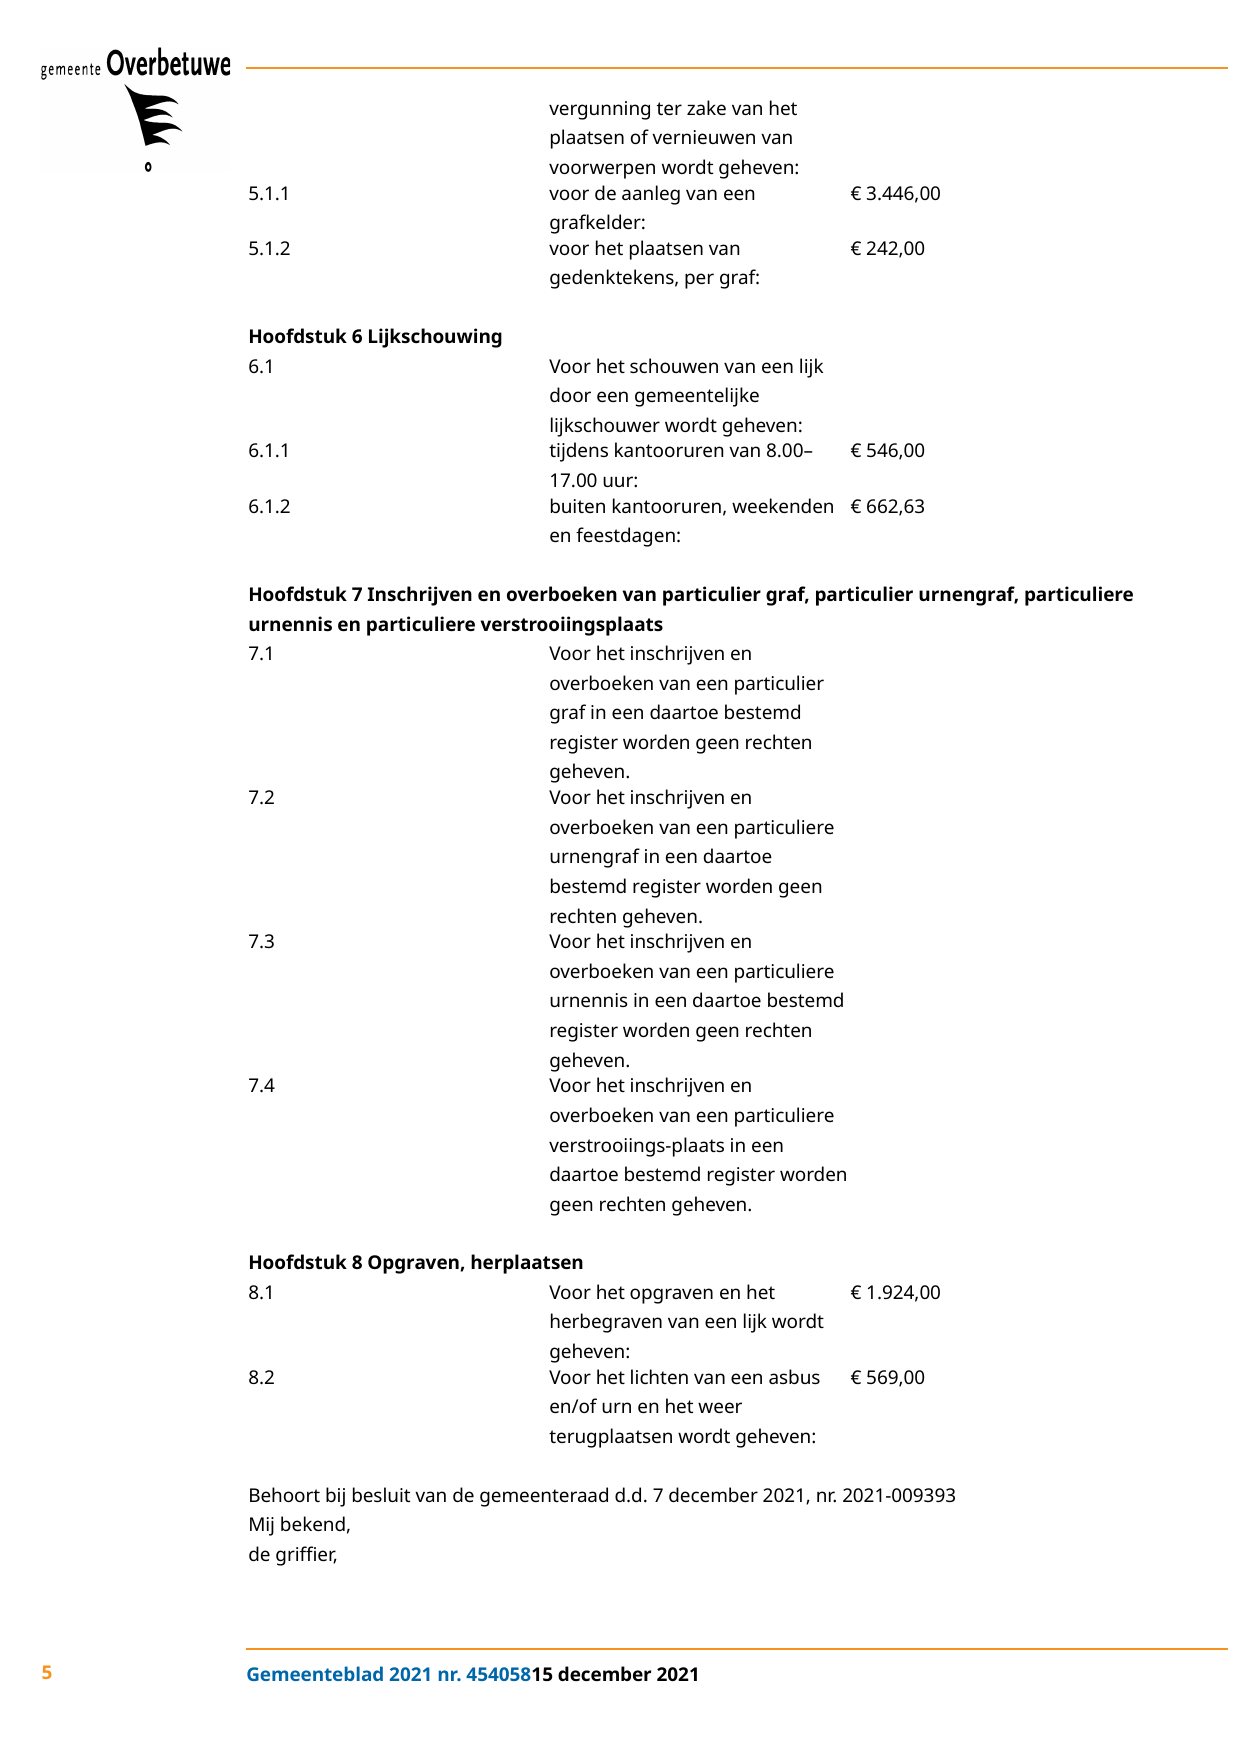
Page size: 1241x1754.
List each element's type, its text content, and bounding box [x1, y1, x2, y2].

table_header [850, 95, 1152, 180]
table_cell € 546,00 [850, 438, 1152, 493]
text Hoofdstuk 8 Opgraven, herplaatsen [248, 1249, 1152, 1275]
table_cell Voor het lichten van een asbus en/of urn en het weer terugplaatsen wordt geheven: [549, 1364, 850, 1449]
table_cell Voor het inschrijven en overboeken van een particuliere urnennis in een daartoe bestemd register worden geen rechten geheven. [549, 929, 850, 1073]
table_cell voor het plaatsen van gedenktekens, per graf: [549, 235, 850, 290]
table_cell buiten kantooruren, weekenden en feestdagen: [549, 493, 850, 548]
table_cell 7.3 [248, 929, 549, 1073]
table_header vergunning ter zake van het plaatsen of vernieuwen van voorwerpen wordt geheven: [549, 95, 850, 180]
table_cell voor de aanleg van een grafkelder: [549, 180, 850, 235]
table_header 6.1 [248, 353, 549, 438]
table_cell 7.2 [248, 785, 549, 928]
table_header € 1.924,00 [850, 1279, 1152, 1364]
table_header Voor het inschrijven en overboeken van een particulier graf in een daartoe bestemd register worden geen rechten geheven. [549, 640, 850, 784]
text de griffier, [248, 1541, 1152, 1567]
table_header [850, 640, 1152, 784]
table_cell [850, 785, 1152, 928]
table_header Voor het schouwen van een lijk door een gemeentelijke lijkschouwer wordt geheven: [549, 353, 850, 438]
text Mij bekend, [248, 1511, 1152, 1537]
table_header 7.1 [248, 640, 549, 784]
text Hoofdstuk 7 Inschrijven en overboeken van particulier graf, particulier urnengraf, particuliere urnennis en particuliere verstrooiingsplaats [248, 581, 1152, 636]
table_cell [850, 1073, 1152, 1217]
table_cell 5.1.1 [248, 180, 549, 235]
table_cell Voor het inschrijven en overboeken van een particuliere urnengraf in een daartoe bestemd register worden geen rechten geheven. [549, 785, 850, 928]
table_cell [850, 929, 1152, 1073]
table_header 8.1 [248, 1279, 549, 1364]
table_cell € 3.446,00 [850, 180, 1152, 235]
table_cell 6.1.2 [248, 493, 549, 548]
table_cell € 662,63 [850, 493, 1152, 548]
table_cell Voor het inschrijven en overboeken van een particuliere verstrooiings-plaats in een daartoe bestemd register worden geen rechten geheven. [549, 1073, 850, 1217]
table_cell € 569,00 [850, 1364, 1152, 1449]
table_header [850, 353, 1152, 438]
table_cell € 242,00 [850, 235, 1152, 290]
picture [41, 47, 231, 172]
text Hoofdstuk 6 Lijkschouwing [248, 323, 1152, 349]
table_cell tijdens kantooruren van 8.00–17.00 uur: [549, 438, 850, 493]
text Behoort bij besluit van de gemeenteraad d.d. 7 december 2021, nr. 2021-009393 [248, 1482, 1152, 1507]
table_cell 6.1.1 [248, 438, 549, 493]
table_cell 7.4 [248, 1073, 549, 1217]
table_header Voor het opgraven en het herbegraven van een lijk wordt geheven: [549, 1279, 850, 1364]
table_cell 5.1.2 [248, 235, 549, 290]
table_cell 8.2 [248, 1364, 549, 1449]
table_header [248, 95, 549, 180]
